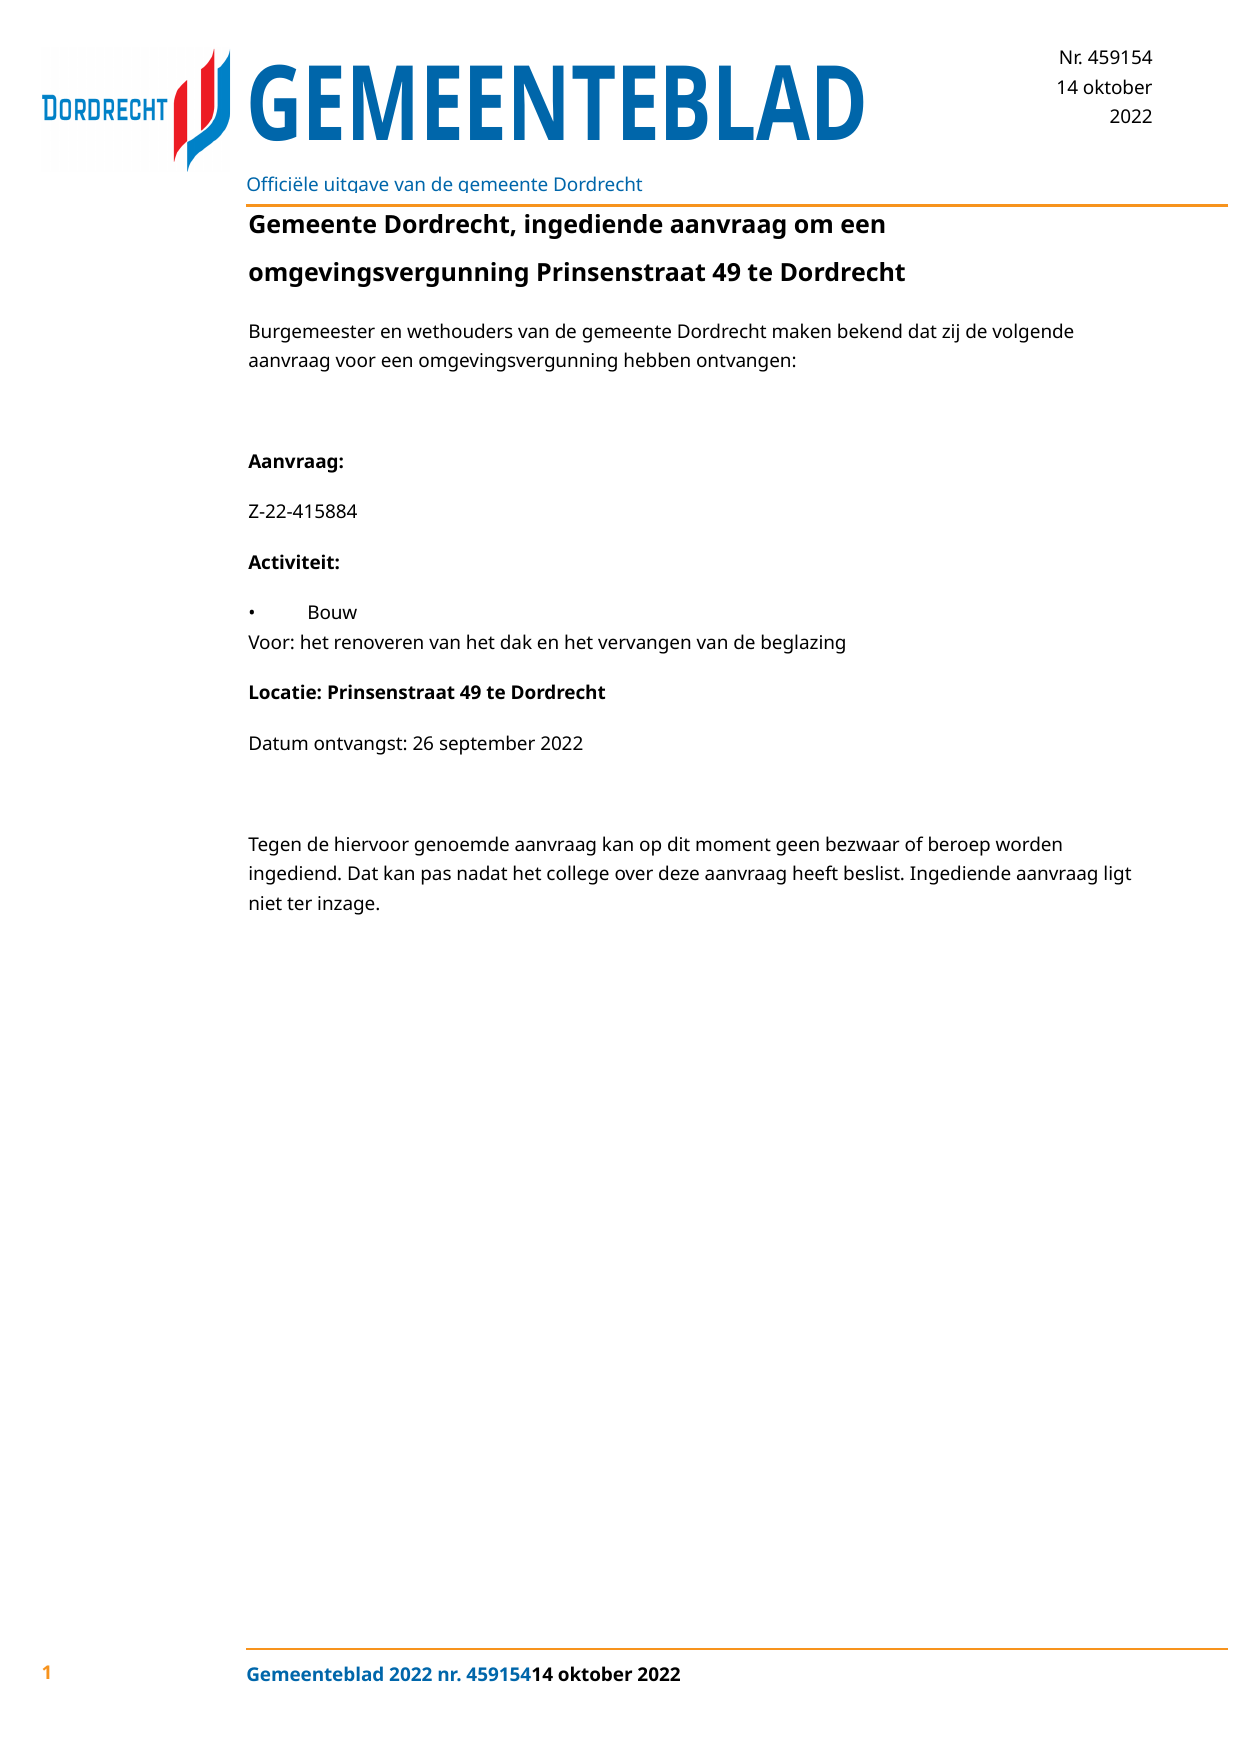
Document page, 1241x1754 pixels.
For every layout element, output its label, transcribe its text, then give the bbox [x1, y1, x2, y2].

text Datum ontvangst: 26 september 2022 [248, 730, 1152, 756]
text Gemeente Dordrecht, ingediende aanvraag om een omgevingsvergunning Prinsenstraat 49 te Dordrecht [248, 207, 1152, 288]
text Activiteit: [248, 549, 1152, 575]
text Burgemeester en wethouders van de gemeente Dordrecht maken bekend dat zij de volgende aanvraag voor een omgevingsvergunning hebben ontvangen: [248, 318, 1152, 373]
picture [41, 47, 231, 172]
text Aanvraag: [248, 448, 1152, 474]
text Tegen de hiervoor genoemde aanvraag kan op dit moment geen bezwaar of beroep worden ingediend. Dat kan pas nadat het college over deze aanvraag heeft beslist. Ingediende aanvraag ligt niet ter inzage. [248, 831, 1152, 916]
text Locatie: Prinsenstraat 49 te Dordrecht [248, 679, 1152, 705]
text Z-22-415884 [248, 499, 1152, 524]
list Bouw [248, 599, 1152, 625]
text Voor: het renoveren van het dak en het vervangen van de beglazing [248, 629, 1152, 655]
